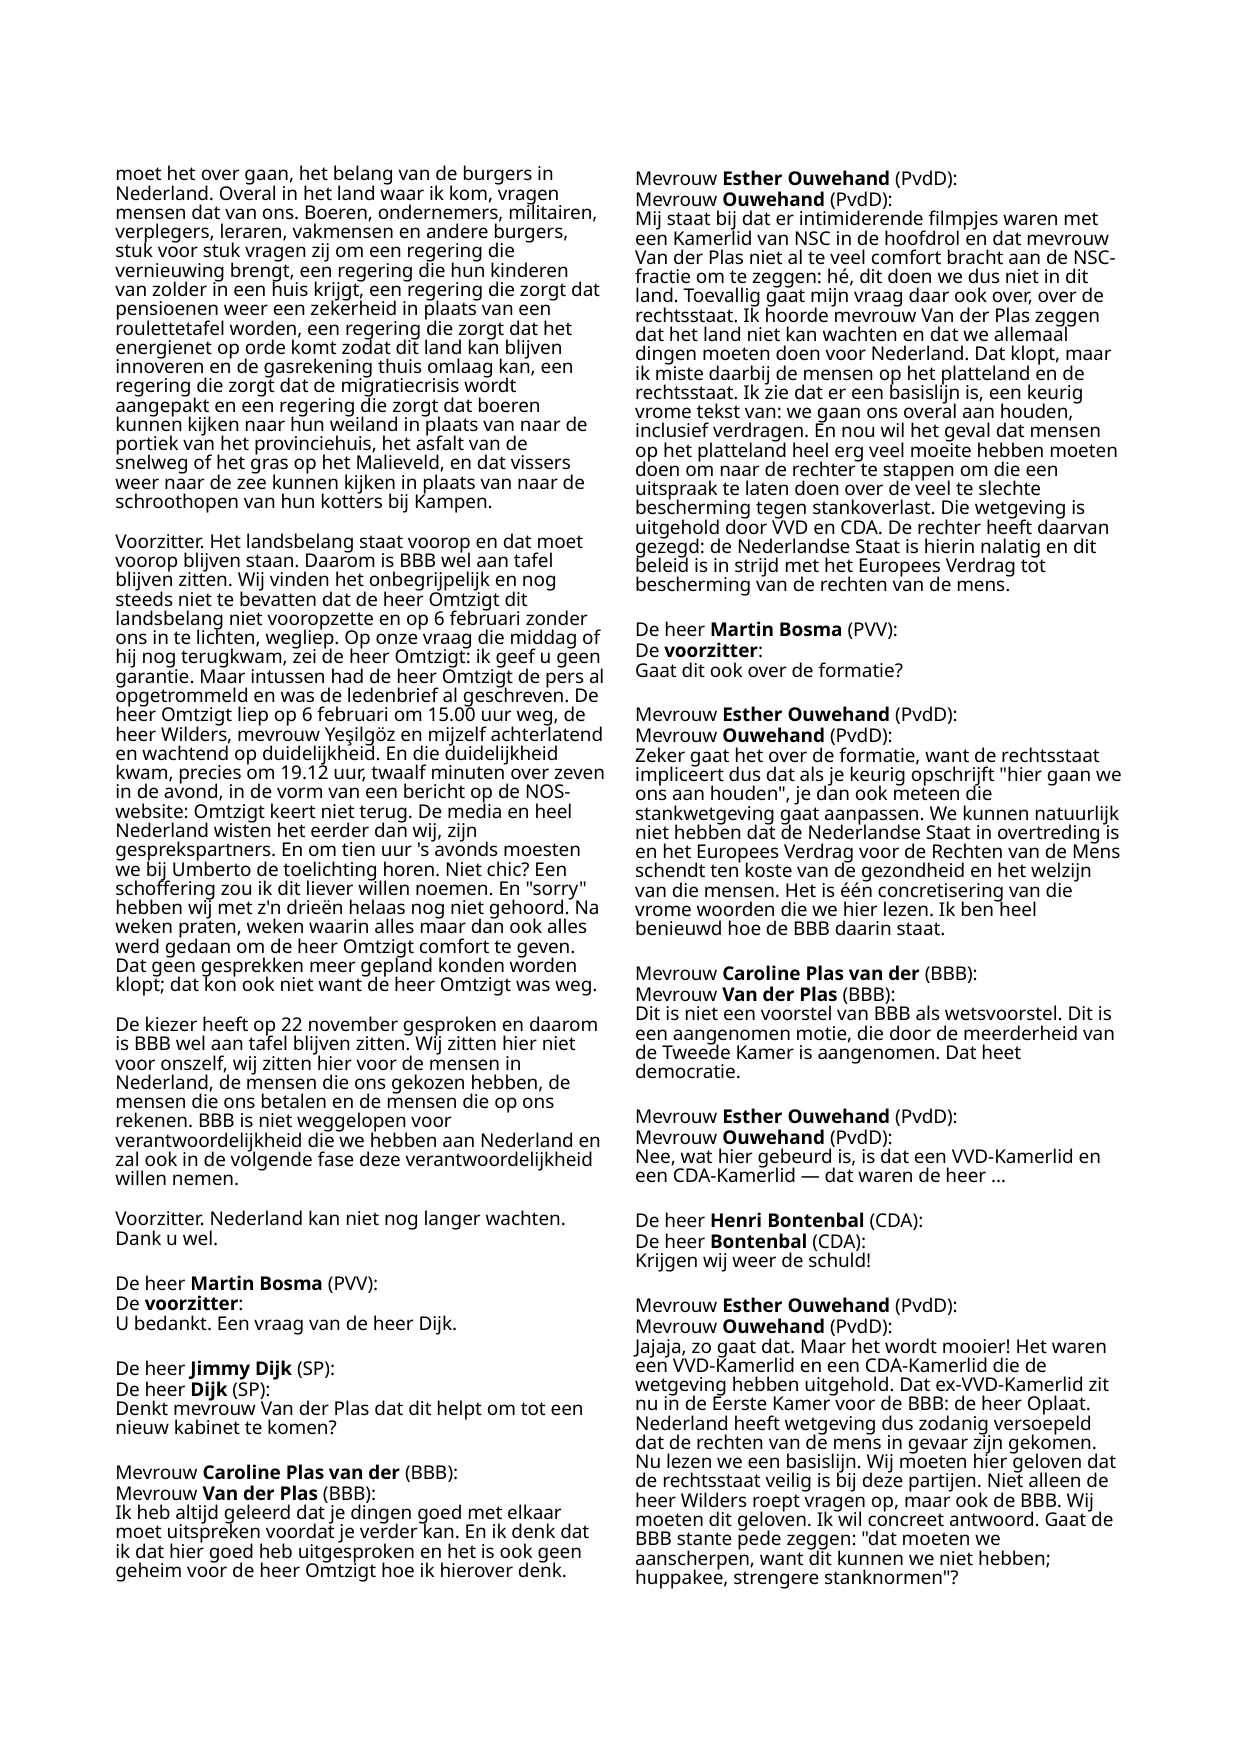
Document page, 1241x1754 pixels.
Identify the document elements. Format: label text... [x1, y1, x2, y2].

text Mevrouw Van der Plas (BBB): [115, 1485, 605, 1504]
text De voorzitter: [115, 1295, 605, 1315]
text Voorzitter. Nederland kan niet nog langer wachten. Dank u wel. [115, 1210, 605, 1249]
text De heer Martin Bosma (PVV): [115, 1270, 605, 1295]
text Nee, wat hier gebeurd is, is dat een VVD-Kamerlid en een CDA-Kamerlid — dat waren de heer … [635, 1148, 1125, 1187]
text Mevrouw Caroline Plas van der (BBB): [115, 1459, 605, 1485]
text De kiezer heeft op 22 november gesproken en daarom is BBB wel aan tafel blijven zitten. Wij zitten hier niet voor onszelf, wij zitten hier voor de mensen in Nederland, de mensen die ons gekozen hebben, de mensen die ons betalen en de mensen die op ons rekenen. BBB is niet weggelopen voor verantwoordelijkheid die we hebben aan Nederland en zal ook in de volgende fase deze verantwoordelijkheid willen nemen. [115, 1016, 605, 1189]
text U bedankt. Een vraag van de heer Dijk. [115, 1315, 605, 1334]
text Mevrouw Ouwehand (PvdD): [635, 191, 1125, 210]
text De heer Martin Bosma (PVV): [635, 617, 1125, 642]
text Dit is niet een voorstel van BBB als wetsvoorstel. Dit is een aangenomen motie, die door de meerderheid van de Tweede Kamer is aangenomen. Dat heet democratie. [635, 1005, 1125, 1082]
text Krijgen wij weer de schuld! [635, 1252, 1125, 1272]
text Gaat dit ook over de formatie? [635, 662, 1125, 681]
text Mevrouw Esther Ouwehand (PvdD): [635, 1293, 1125, 1318]
text De voorzitter: [635, 642, 1125, 662]
text Mevrouw Esther Ouwehand (PvdD): [635, 702, 1125, 727]
text Mevrouw Esther Ouwehand (PvdD): [635, 165, 1125, 191]
text Mevrouw Esther Ouwehand (PvdD): [635, 1103, 1125, 1129]
text moet het over gaan, het belang van de burgers in Nederland. Overal in het land waar ik kom, vragen mensen dat van ons. Boeren, ondernemers, militairen, verplegers, leraren, vakmensen en andere burgers, stuk voor stuk vragen zij om een regering die vernieuwing brengt, een regering die hun kinderen van zolder in een huis krijgt, een regering die zorgt dat pensioenen weer een zekerheid in plaats van een roulettetafel worden, een regering die zorgt dat het energienet op orde komt zodat dit land kan blijven innoveren en de gasrekening thuis omlaag kan, een regering die zorgt dat de migratiecrisis wordt aangepakt en een regering die zorgt dat boeren kunnen kijken naar hun weiland in plaats van naar de portiek van het provinciehuis, het asfalt van de snelweg of het gras op het Malieveld, en dat vissers weer naar de zee kunnen kijken in plaats van naar de schroothopen van hun kotters bij Kampen. [115, 165, 605, 512]
text De heer Bontenbal (CDA): [635, 1233, 1125, 1252]
text Denkt mevrouw Van der Plas dat dit helpt om tot een nieuw kabinet te komen? [115, 1400, 605, 1438]
text Mevrouw Ouwehand (PvdD): [635, 727, 1125, 747]
text De heer Jimmy Dijk (SP): [115, 1355, 605, 1381]
text Mevrouw Caroline Plas van der (BBB): [635, 960, 1125, 986]
text Voorzitter. Het landsbelang staat voorop en dat moet voorop blijven staan. Daarom is BBB wel aan tafel blijven zitten. Wij vinden het onbegrijpelijk en nog steeds niet te bevatten dat de heer Omtzigt dit landsbelang niet vooropzette en op 6 februari zonder ons in te lichten, wegliep. Op onze vraag die middag of hij nog terugkwam, zei de heer Omtzigt: ik geef u geen garantie. Maar intussen had de heer Omtzigt de pers al opgetrommeld en was de ledenbrief al geschreven. De heer Omtzigt liep op 6 februari om 15.00 uur weg, de heer Wilders, mevrouw Yeşilgöz en mijzelf achterlatend en wachtend op duidelijkheid. En die duidelijkheid kwam, precies om 19.12 uur, twaalf minuten over zeven in de avond, in de vorm van een bericht op de NOS-website: Omtzigt keert niet terug. De media en heel Nederland wisten het eerder dan wij, zijn gesprekspartners. En om tien uur 's avonds moesten we bij Umberto de toelichting horen. Niet chic? Een schoffering zou ik dit liever willen noemen. En "sorry" hebben wij met z'n drieën helaas nog niet gehoord. Na weken praten, weken waarin alles maar dan ook alles werd gedaan om de heer Omtzigt comfort te geven. Dat geen gesprekken meer gepland konden worden klopt; dat kon ook niet want de heer Omtzigt was weg. [115, 533, 605, 995]
text Jajaja, zo gaat dat. Maar het wordt mooier! Het waren een VVD-Kamerlid en een CDA-Kamerlid die de wetgeving hebben uitgehold. Dat ex-VVD-Kamerlid zit nu in de Eerste Kamer voor de BBB: de heer Oplaat. Nederland heeft wetgeving dus zodanig versoepeld dat de rechten van de mens in gevaar zijn gekomen. Nu lezen we een basislijn. Wij moeten hier geloven dat de rechtsstaat veilig is bij deze partijen. Niet alleen de heer Wilders roept vragen op, maar ook de BBB. Wij moeten dit geloven. Ik wil concreet antwoord. Gaat de BBB stante pede zeggen: "dat moeten we aanscherpen, want dit kunnen we niet hebben; huppakee, strengere stanknormen"? [635, 1338, 1125, 1588]
text Mevrouw Ouwehand (PvdD): [635, 1318, 1125, 1338]
text Ik heb altijd geleerd dat je dingen goed met elkaar moet uitspreken voordat je verder kan. En ik denk dat ik dat hier goed heb uitgesproken en het is ook geen geheim voor de heer Omtzigt hoe ik hierover denk. [115, 1504, 605, 1581]
text Mevrouw Van der Plas (BBB): [635, 986, 1125, 1005]
text Mevrouw Ouwehand (PvdD): [635, 1129, 1125, 1148]
text De heer Dijk (SP): [115, 1381, 605, 1400]
text Zeker gaat het over de formatie, want de rechtsstaat impliceert dus dat als je keurig opschrijft "hier gaan we ons aan houden", je dan ook meteen die stankwetgeving gaat aanpassen. We kunnen natuurlijk niet hebben dat de Nederlandse Staat in overtreding is en het Europees Verdrag voor de Rechten van de Mens schendt ten koste van de gezondheid en het welzijn van die mensen. Het is één concretisering van die vrome woorden die we hier lezen. Ik ben heel benieuwd hoe de BBB daarin staat. [635, 747, 1125, 939]
text Mij staat bij dat er intimiderende filmpjes waren met een Kamerlid van NSC in de hoofdrol en dat mevrouw Van der Plas niet al te veel comfort bracht aan de NSC-fractie om te zeggen: hé, dit doen we dus niet in dit land. Toevallig gaat mijn vraag daar ook over, over de rechtsstaat. Ik hoorde mevrouw Van der Plas zeggen dat het land niet kan wachten en dat we allemaal dingen moeten doen voor Nederland. Dat klopt, maar ik miste daarbij de mensen op het platteland en de rechtsstaat. Ik zie dat er een basislijn is, een keurig vrome tekst van: we gaan ons overal aan houden, inclusief verdragen. En nou wil het geval dat mensen op het platteland heel erg veel moeite hebben moeten doen om naar de rechter te stappen om die een uitspraak te laten doen over de veel te slechte bescherming tegen stankoverlast. Die wetgeving is uitgehold door VVD en CDA. De rechter heeft daarvan gezegd: de Nederlandse Staat is hierin nalatig en dit beleid is in strijd met het Europees Verdrag tot bescherming van de rechten van de mens. [635, 210, 1125, 596]
text De heer Henri Bontenbal (CDA): [635, 1207, 1125, 1233]
